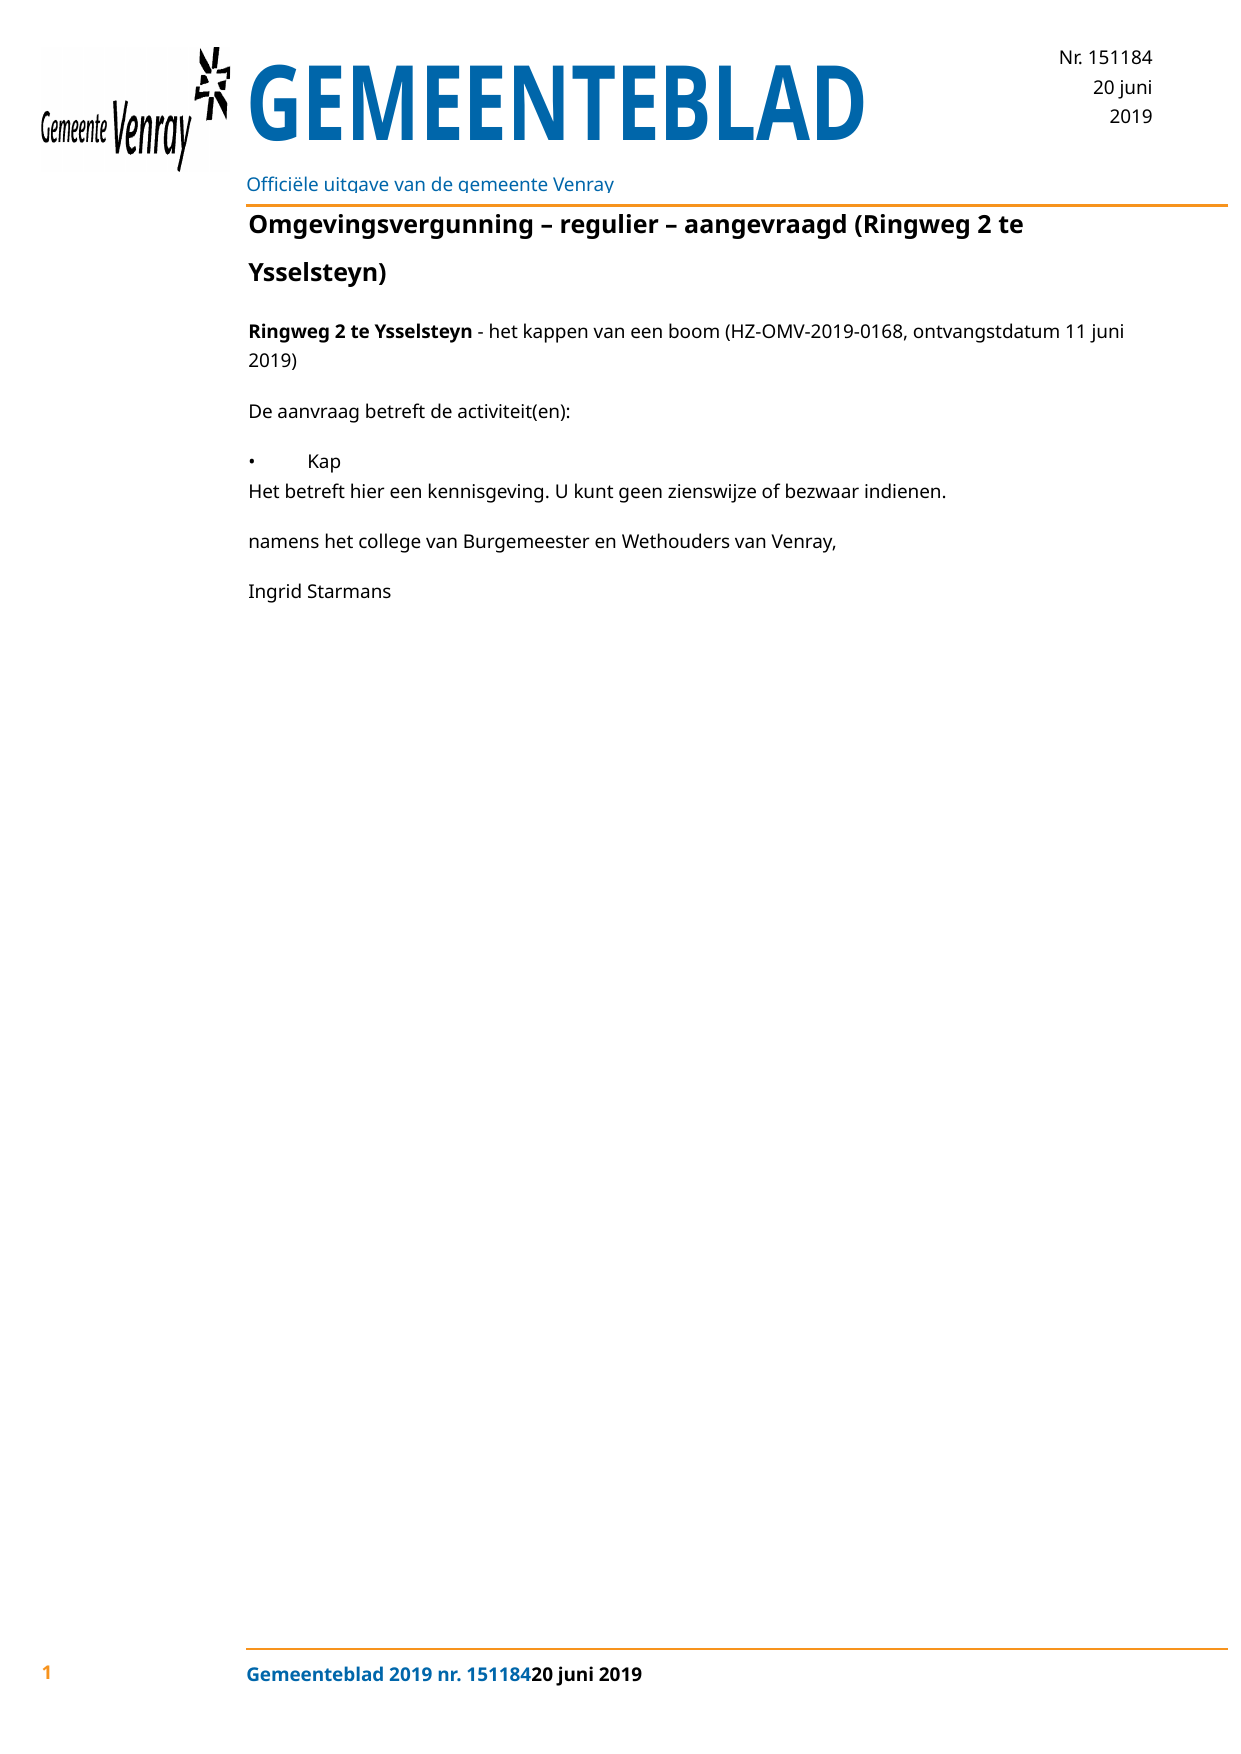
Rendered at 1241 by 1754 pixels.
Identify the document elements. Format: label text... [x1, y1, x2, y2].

text Het betreft hier een kennisgeving. U kunt geen zienswijze of bezwaar indienen. [248, 478, 1152, 504]
text De aanvraag betreft de activiteit(en): [248, 398, 1152, 424]
text namens het college van Burgemeester en Wethouders van Venray, [248, 528, 1152, 554]
text Omgevingsvergunning – regulier – aangevraagd (Ringweg 2 te Ysselsteyn) [248, 207, 1152, 288]
text Ringweg 2 te Ysselsteyn - het kappen van een boom (HZ-OMV-2019-0168, ontvangstdatum 11 juni 2019) [248, 318, 1152, 373]
picture [41, 47, 231, 172]
text Ingrid Starmans [248, 579, 1152, 604]
list Kap [248, 448, 1152, 474]
